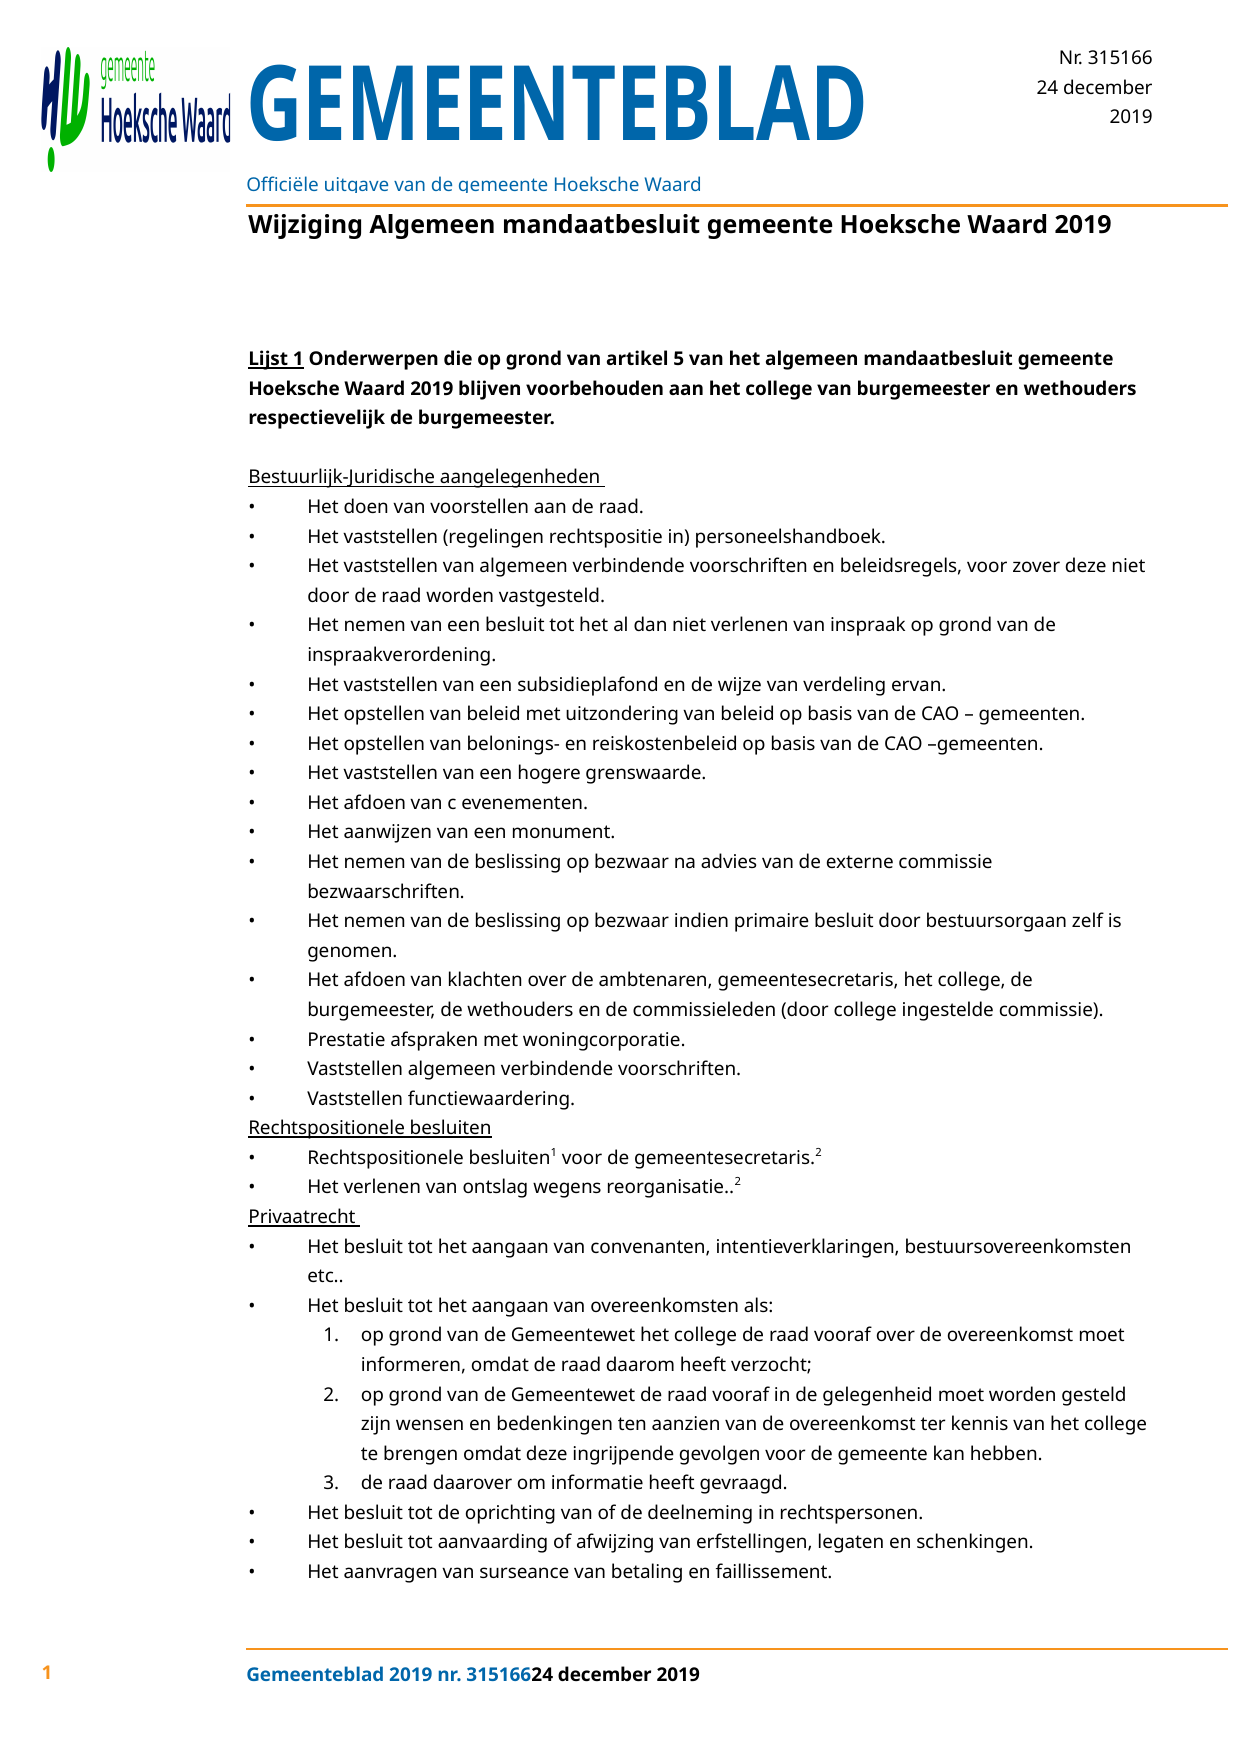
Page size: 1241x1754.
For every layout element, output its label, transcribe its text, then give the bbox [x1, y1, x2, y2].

list Het vaststellen van een hogere grenswaarde. [248, 759, 1152, 785]
list Het nemen van een besluit tot het al dan niet verlenen van inspraak op grond van de inspraakverordening. [248, 612, 1152, 667]
list Het opstellen van belonings- en reiskostenbeleid op basis van de CAO –gemeenten. [248, 730, 1152, 756]
text Lijst 1 Onderwerpen die op grond van artikel 5 van het algemeen mandaatbesluit gemeente Hoeksche Waard 2019 blijven voorbehouden aan het college van burgemeester en wethouders respectievelijk de burgemeester. [248, 345, 1152, 430]
list Het nemen van de beslissing op bezwaar na advies van de externe commissie bezwaarschriften. [248, 848, 1152, 903]
text Wijziging Algemeen mandaatbesluit gemeente Hoeksche Waard 2019 [248, 207, 1152, 241]
list Het afdoen van c evenementen. [248, 789, 1152, 815]
list de raad daarover om informatie heeft gevraagd. [323, 1469, 1152, 1495]
list Het besluit tot aanvaarding of afwijzing van erfstellingen, legaten en schenkingen. [248, 1529, 1152, 1554]
picture [41, 47, 231, 172]
list Het afdoen van klachten over de ambtenaren, gemeentesecretaris, het college, de burgemeester, de wethouders en de commissieleden (door college ingestelde commissie). [248, 967, 1152, 1022]
list Prestatie afspraken met woningcorporatie. [248, 1026, 1152, 1051]
list Het verlenen van ontslag wegens reorganisatie..2 [248, 1174, 1152, 1199]
list Het besluit tot de oprichting van of de deelneming in rechtspersonen. [248, 1499, 1152, 1525]
list Het vaststellen van een subsidieplafond en de wijze van verdeling ervan. [248, 671, 1152, 696]
list Vaststellen functiewaardering. [248, 1085, 1152, 1111]
list Het aanvragen van surseance van betaling en faillissement. [248, 1558, 1152, 1584]
list Rechtspositionele besluiten1 voor de gemeentesecretaris.2 [248, 1144, 1152, 1170]
text Bestuurlijk-Juridische aangelegenheden [248, 464, 1152, 489]
list op grond van de Gemeentewet de raad vooraf in de gelegenheid moet worden gesteld zijn wensen en bedenkingen ten aanzien van de overeenkomst ter kennis van het college te brengen omdat deze ingrijpende gevolgen voor de gemeente kan hebben. [323, 1381, 1152, 1466]
text Rechtspositionele besluiten [248, 1114, 1152, 1140]
list Het aanwijzen van een monument. [248, 819, 1152, 844]
list Het besluit tot het aangaan van convenanten, intentieverklaringen, bestuursovereenkomsten etc.. [248, 1233, 1152, 1288]
text Privaatrecht [248, 1203, 1152, 1229]
list Vaststellen algemeen verbindende voorschriften. [248, 1055, 1152, 1081]
list Het opstellen van beleid met uitzondering van beleid op basis van de CAO – gemeenten. [248, 700, 1152, 726]
list op grond van de Gemeentewet het college de raad vooraf over de overeenkomst moet informeren, omdat de raad daarom heeft verzocht; [323, 1322, 1152, 1377]
list Het vaststellen van algemeen verbindende voorschriften en beleidsregels, voor zover deze niet door de raad worden vastgesteld. [248, 552, 1152, 608]
list Het doen van voorstellen aan de raad. [248, 493, 1152, 519]
list Het besluit tot het aangaan van overeenkomsten als: [248, 1292, 1152, 1318]
list Het vaststellen (regelingen rechtspositie in) personeelshandboek. [248, 523, 1152, 548]
list Het nemen van de beslissing op bezwaar indien primaire besluit door bestuursorgaan zelf is genomen. [248, 907, 1152, 963]
